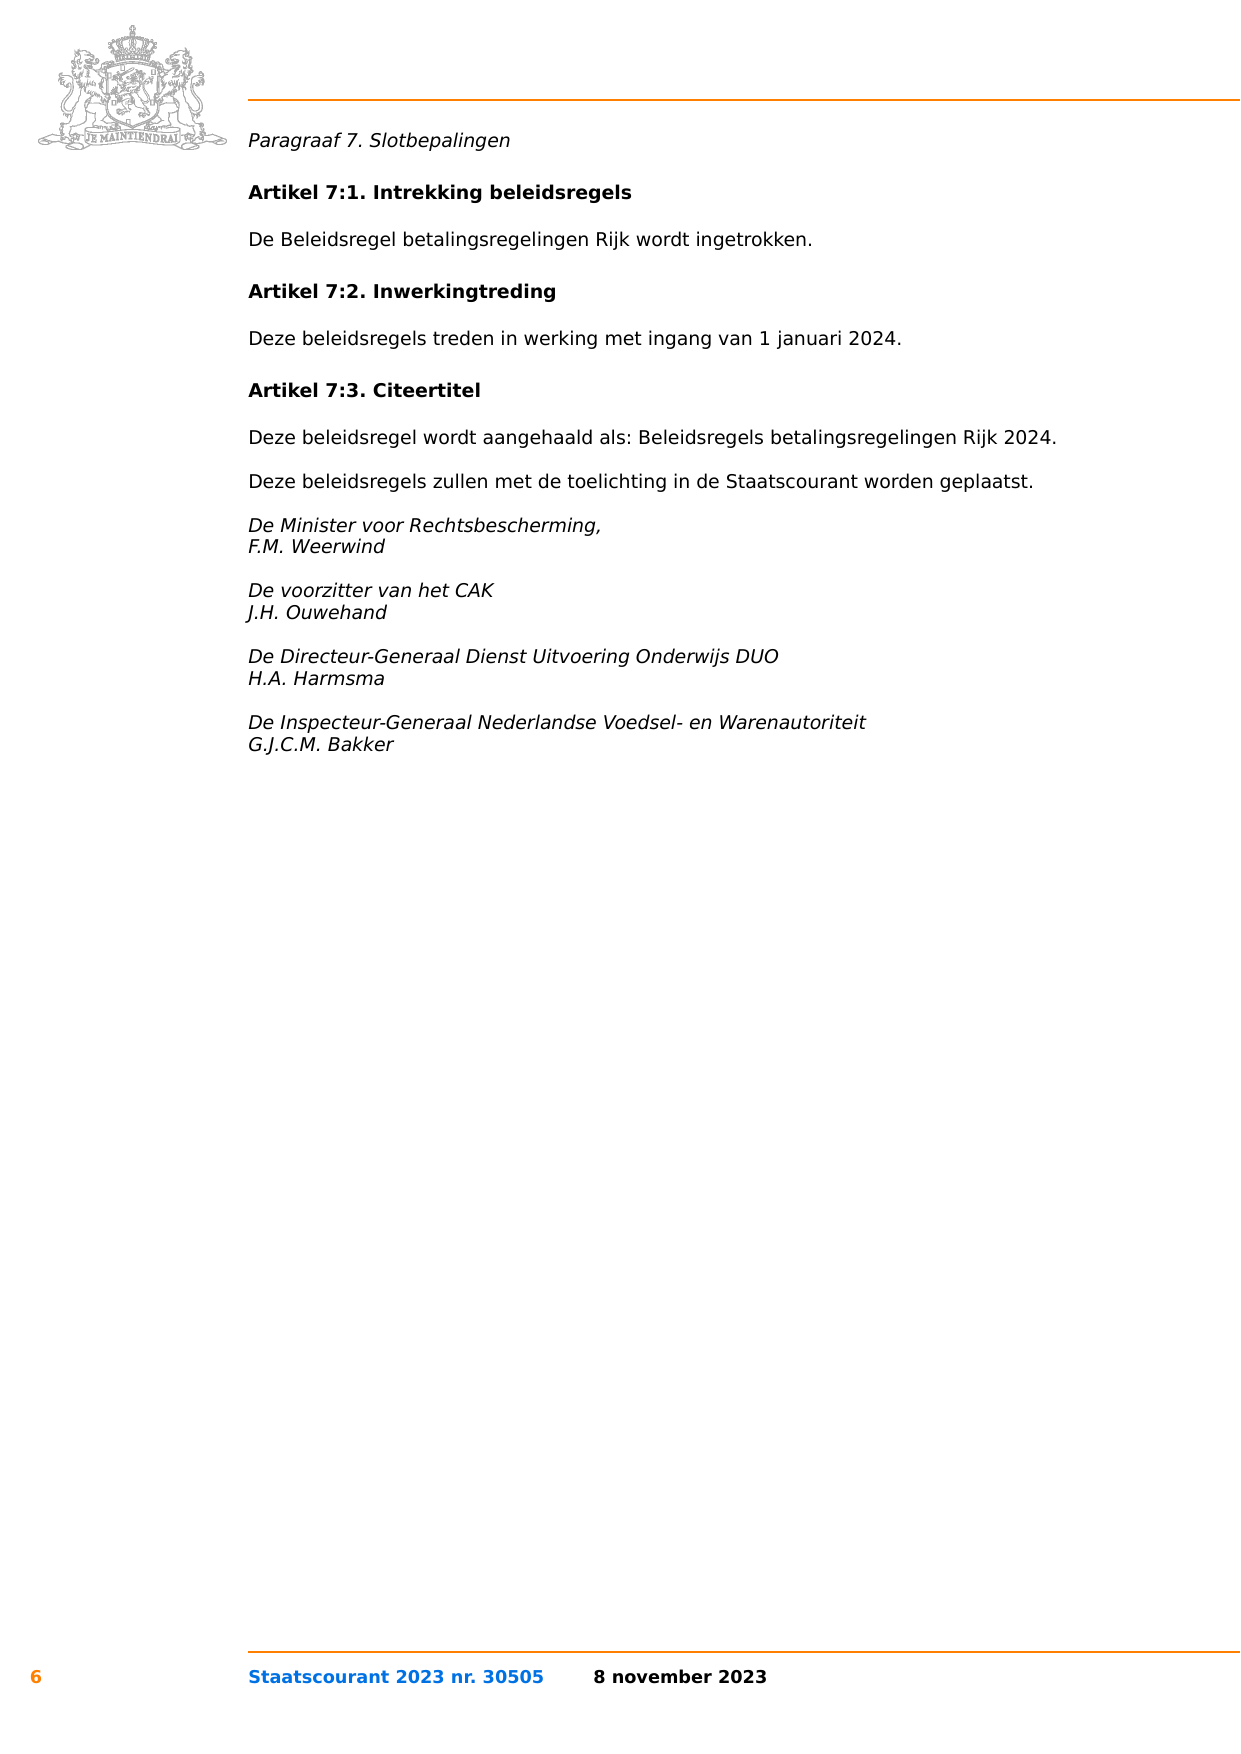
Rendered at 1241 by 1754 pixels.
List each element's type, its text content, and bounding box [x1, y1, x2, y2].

text De Beleidsregel betalingsregelingen Rijk wordt ingetrokken. [248, 229, 1163, 251]
text De Directeur-Generaal Dienst Uitvoering Onderwijs DUO H.A. Harmsma [248, 646, 1163, 690]
text Deze beleidsregel wordt aangehaald als: Beleidsregels betalingsregelingen Rijk 2024. [248, 427, 1163, 449]
subtitle Artikel 7:1. Intrekking beleidsregels [248, 182, 1163, 204]
subtitle Artikel 7:2. Inwerkingtreding [248, 281, 1163, 303]
text Deze beleidsregels treden in werking met ingang van 1 januari 2024. [248, 328, 1163, 350]
subtitle Paragraaf 7. Slotbepalingen [248, 130, 1163, 152]
text De Inspecteur-Generaal Nederlandse Voedsel- en Warenautoriteit G.J.C.M. Bakker [248, 712, 1163, 756]
text De Minister voor Rechtsbescherming, F.M. Weerwind [248, 514, 1163, 558]
subtitle Artikel 7:3. Citeertitel [248, 380, 1163, 402]
picture [38, 25, 227, 150]
text De voorzitter van het CAK J.H. Ouwehand [248, 580, 1163, 624]
text Deze beleidsregels zullen met de toelichting in de Staatscourant worden geplaatst. [248, 471, 1163, 493]
